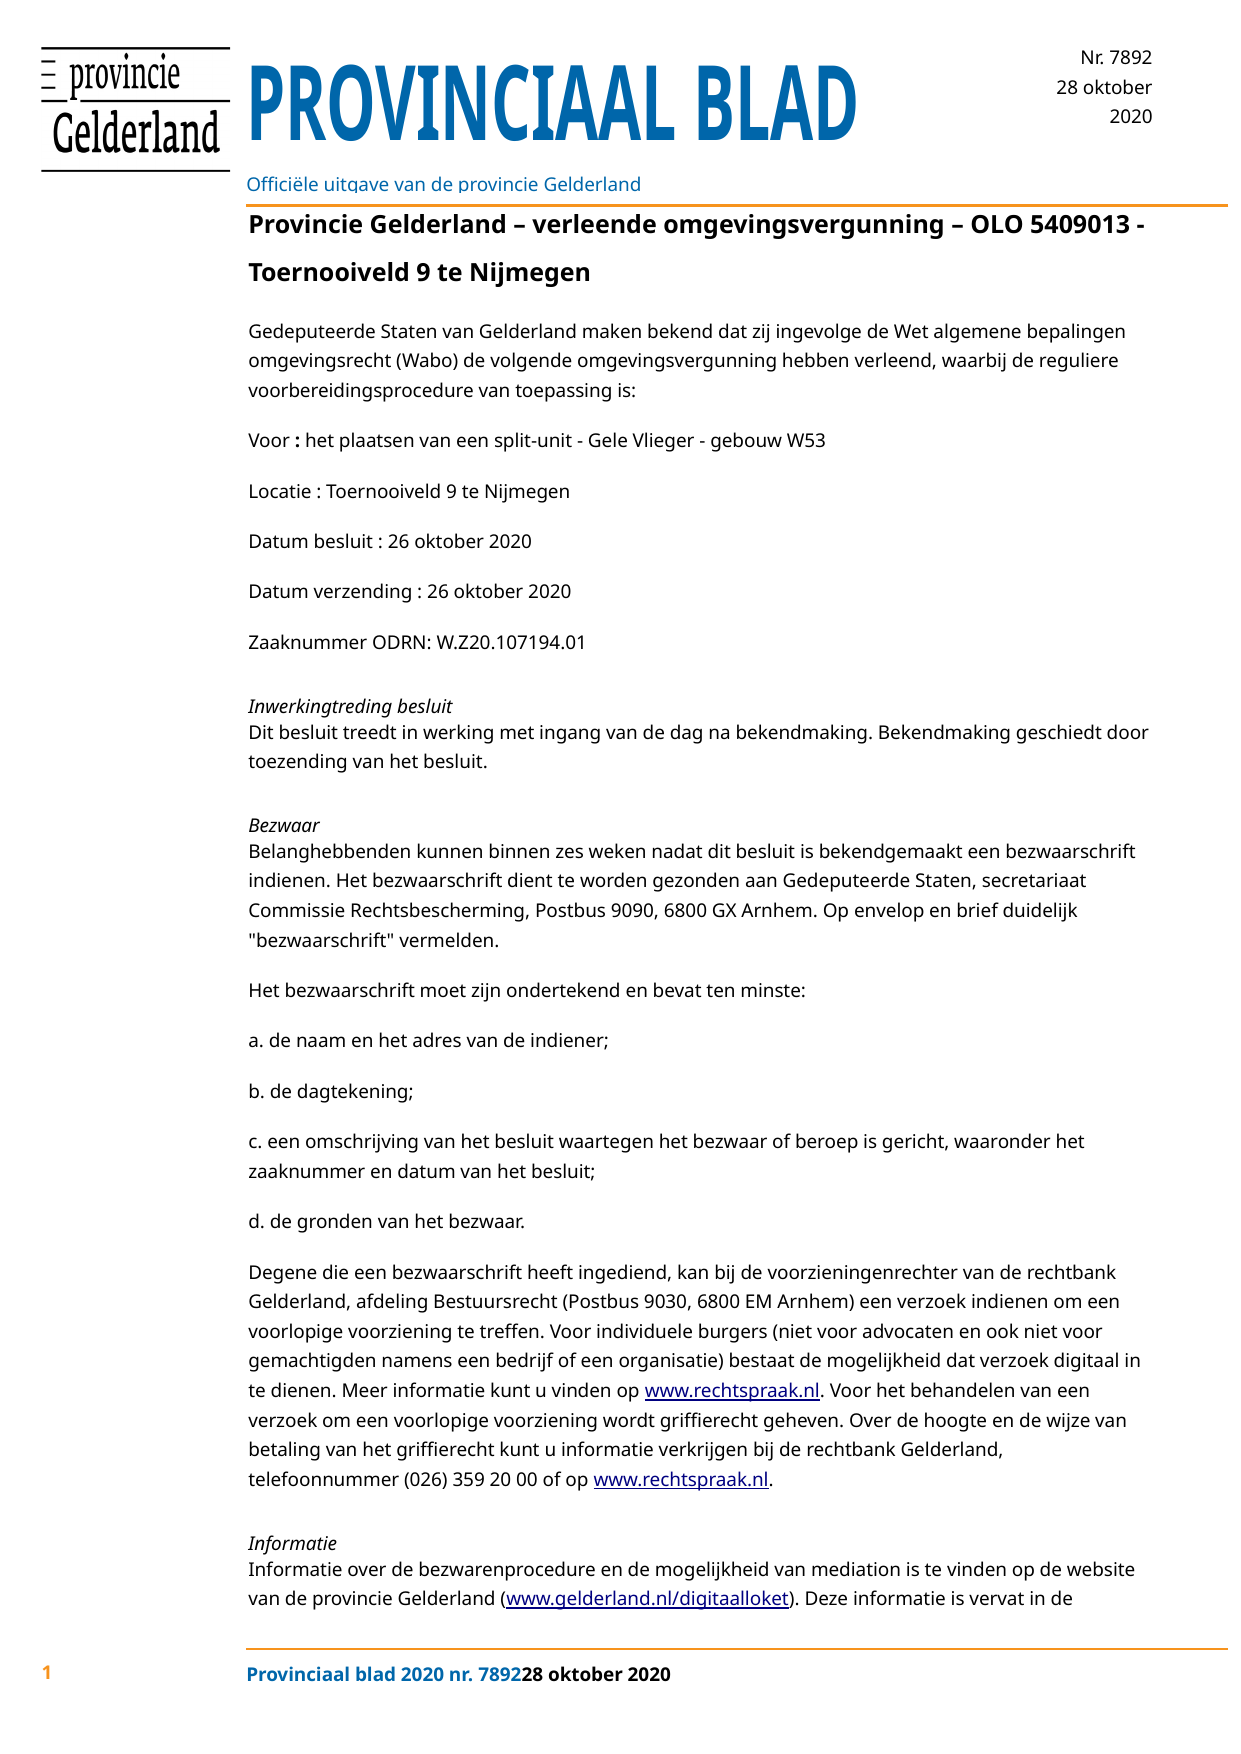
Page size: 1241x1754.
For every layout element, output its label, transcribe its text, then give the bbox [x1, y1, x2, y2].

text Datum verzending : 26 oktober 2020 [248, 579, 1152, 604]
text Gedeputeerde Staten van Gelderland maken bekend dat zij ingevolge de Wet algemene bepalingen omgevingsrecht (Wabo) de volgende omgevingsvergunning hebben verleend, waarbij de reguliere voorbereidingsprocedure van toepassing is: [248, 318, 1152, 403]
text Provincie Gelderland – verleende omgevingsvergunning – OLO 5409013 - Toernooiveld 9 te Nijmegen [248, 207, 1152, 288]
text Inwerkingtreding besluit [248, 693, 1152, 719]
text c. een omschrijving van het besluit waartegen het bezwaar of beroep is gericht, waaronder het zaaknummer en datum van het besluit; [248, 1128, 1152, 1184]
text b. de dagtekening; [248, 1078, 1152, 1104]
picture [41, 47, 231, 172]
text a. de naam en het adres van de indiener; [248, 1028, 1152, 1053]
text Bezwaar [248, 812, 1152, 838]
text Voor : het plaatsen van een split-unit - Gele Vlieger - gebouw W53 [248, 427, 1152, 453]
text Informatie [248, 1530, 1152, 1556]
text Locatie : Toernooiveld 9 te Nijmegen [248, 478, 1152, 504]
text Zaaknummer ODRN: W.Z20.107194.01 [248, 629, 1152, 655]
text Degene die een bezwaarschrift heeft ingediend, kan bij de voorzieningenrechter van de rechtbank Gelderland, afdeling Bestuursrecht (Postbus 9030, 6800 EM Arnhem) een verzoek indienen om een voorlopige voorziening te treffen. Voor individuele burgers (niet voor advocaten en ook niet voor gemachtigden namens een bedrijf of een organisatie) bestaat de mogelijkheid dat verzoek digitaal in te dienen. Meer informatie kunt u vinden op www.rechtspraak.nl. Voor het behandelen van een verzoek om een voorlopige voorziening wordt griffierecht geheven. Over de hoogte en de wijze van betaling van het griffierecht kunt u informatie verkrijgen bij de rechtbank Gelderland, telefoonnummer (026) 359 20 00 of op www.rechtspraak.nl. [248, 1259, 1152, 1492]
text Belanghebbenden kunnen binnen zes weken nadat dit besluit is bekendgemaakt een bezwaarschrift indienen. Het bezwaarschrift dient te worden gezonden aan Gedeputeerde Staten, secretariaat Commissie Rechtsbescherming, Postbus 9090, 6800 GX Arnhem. Op envelop en brief duidelijk "bezwaarschrift" vermelden. [248, 838, 1152, 953]
text Datum besluit : 26 oktober 2020 [248, 528, 1152, 554]
text Dit besluit treedt in werking met ingang van de dag na bekendmaking. Bekendmaking geschiedt door toezending van het besluit. [248, 719, 1152, 774]
text Informatie over de bezwarenprocedure en de mogelijkheid van mediation is te vinden op de website van de provincie Gelderland (www.gelderland.nl/digitaalloket). Deze informatie is vervat in de [248, 1556, 1152, 1611]
text Het bezwaarschrift moet zijn ondertekend en bevat ten minste: [248, 977, 1152, 1003]
text d. de gronden van het bezwaar. [248, 1208, 1152, 1234]
